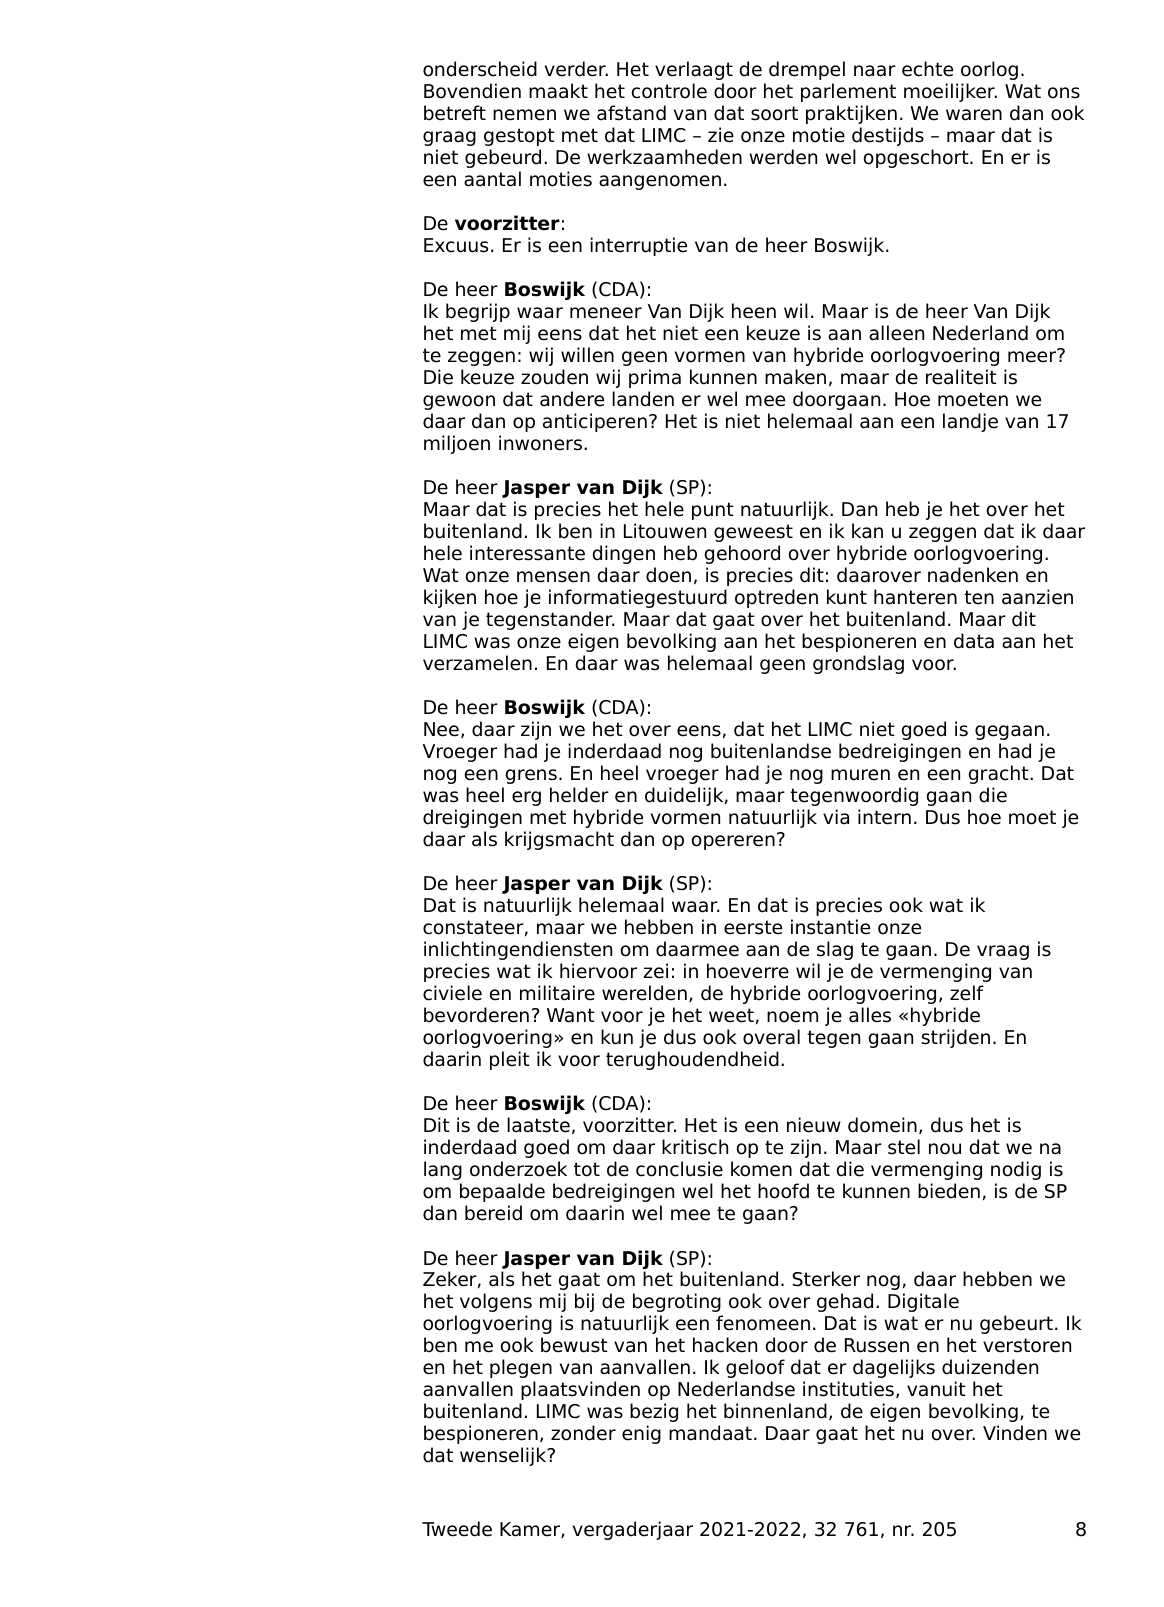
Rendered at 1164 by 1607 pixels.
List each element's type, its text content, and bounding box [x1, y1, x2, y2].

text De heer Boswijk (CDA): [422, 697, 1087, 719]
text Ik begrijp waar meneer Van Dijk heen wil. Maar is de heer Van Dijk het met mij eens dat het niet een keuze is aan alleen Nederland om te zeggen: wij willen geen vormen van hybride oorlogvoering meer? Die keuze zouden wij prima kunnen maken, maar de realiteit is gewoon dat andere landen er wel mee doorgaan. Hoe moeten we daar dan op anticiperen? Het is niet helemaal aan een landje van 17 miljoen inwoners. [422, 301, 1087, 455]
text Zeker, als het gaat om het buitenland. Sterker nog, daar hebben we het volgens mij bij de begroting ook over gehad. Digitale oorlogvoering is natuurlijk een fenomeen. Dat is wat er nu gebeurt. Ik ben me ook bewust van het hacken door de Russen en het verstoren en het plegen van aanvallen. Ik geloof dat er dagelijks duizenden aanvallen plaatsvinden op Nederlandse instituties, vanuit het buitenland. LIMC was bezig het binnenland, de eigen bevolking, te bespioneren, zonder enig mandaat. Daar gaat het nu over. Vinden we dat wenselijk? [422, 1269, 1087, 1467]
text Nee, daar zijn we het over eens, dat het LIMC niet goed is gegaan. Vroeger had je inderdaad nog buitenlandse bedreigingen en had je nog een grens. En heel vroeger had je nog muren en een gracht. Dat was heel erg helder en duidelijk, maar tegenwoordig gaan die dreigingen met hybride vormen natuurlijk via intern. Dus hoe moet je daar als krijgsmacht dan op opereren? [422, 719, 1087, 851]
text De heer Jasper van Dijk (SP): [422, 1247, 1087, 1269]
text Dit is de laatste, voorzitter. Het is een nieuw domein, dus het is inderdaad goed om daar kritisch op te zijn. Maar stel nou dat we na lang onderzoek tot de conclusie komen dat die vermenging nodig is om bepaalde bedreigingen wel het hoofd te kunnen bieden, is de SP dan bereid om daarin wel mee te gaan? [422, 1115, 1087, 1225]
text De heer Jasper van Dijk (SP): [422, 873, 1087, 895]
text onderscheid verder. Het verlaagt de drempel naar echte oorlog. Bovendien maakt het controle door het parlement moeilijker. Wat ons betreft nemen we afstand van dat soort praktijken. We waren dan ook graag gestopt met dat LIMC – zie onze motie destijds – maar dat is niet gebeurd. De werkzaamheden werden wel opgeschort. En er is een aantal moties aangenomen. [422, 59, 1087, 191]
text Dat is natuurlijk helemaal waar. En dat is precies ook wat ik constateer, maar we hebben in eerste instantie onze inlichtingendiensten om daarmee aan de slag te gaan. De vraag is precies wat ik hiervoor zei: in hoeverre wil je de vermenging van civiele en militaire werelden, de hybride oorlogvoering, zelf bevorderen? Want voor je het weet, noem je alles «hybride oorlogvoering» en kun je dus ook overal tegen gaan strijden. En daarin pleit ik voor terughoudendheid. [422, 895, 1087, 1071]
text Excuus. Er is een interruptie van de heer Boswijk. [422, 235, 1087, 257]
text De voorzitter: [422, 213, 1087, 235]
text De heer Jasper van Dijk (SP): [422, 477, 1087, 499]
text De heer Boswijk (CDA): [422, 279, 1087, 301]
text Maar dat is precies het hele punt natuurlijk. Dan heb je het over het buitenland. Ik ben in Litouwen geweest en ik kan u zeggen dat ik daar hele interessante dingen heb gehoord over hybride oorlogvoering. Wat onze mensen daar doen, is precies dit: daarover nadenken en kijken hoe je informatiegestuurd optreden kunt hanteren ten aanzien van je tegenstander. Maar dat gaat over het buitenland. Maar dit LIMC was onze eigen bevolking aan het bespioneren en data aan het verzamelen. En daar was helemaal geen grondslag voor. [422, 499, 1087, 675]
text De heer Boswijk (CDA): [422, 1093, 1087, 1115]
